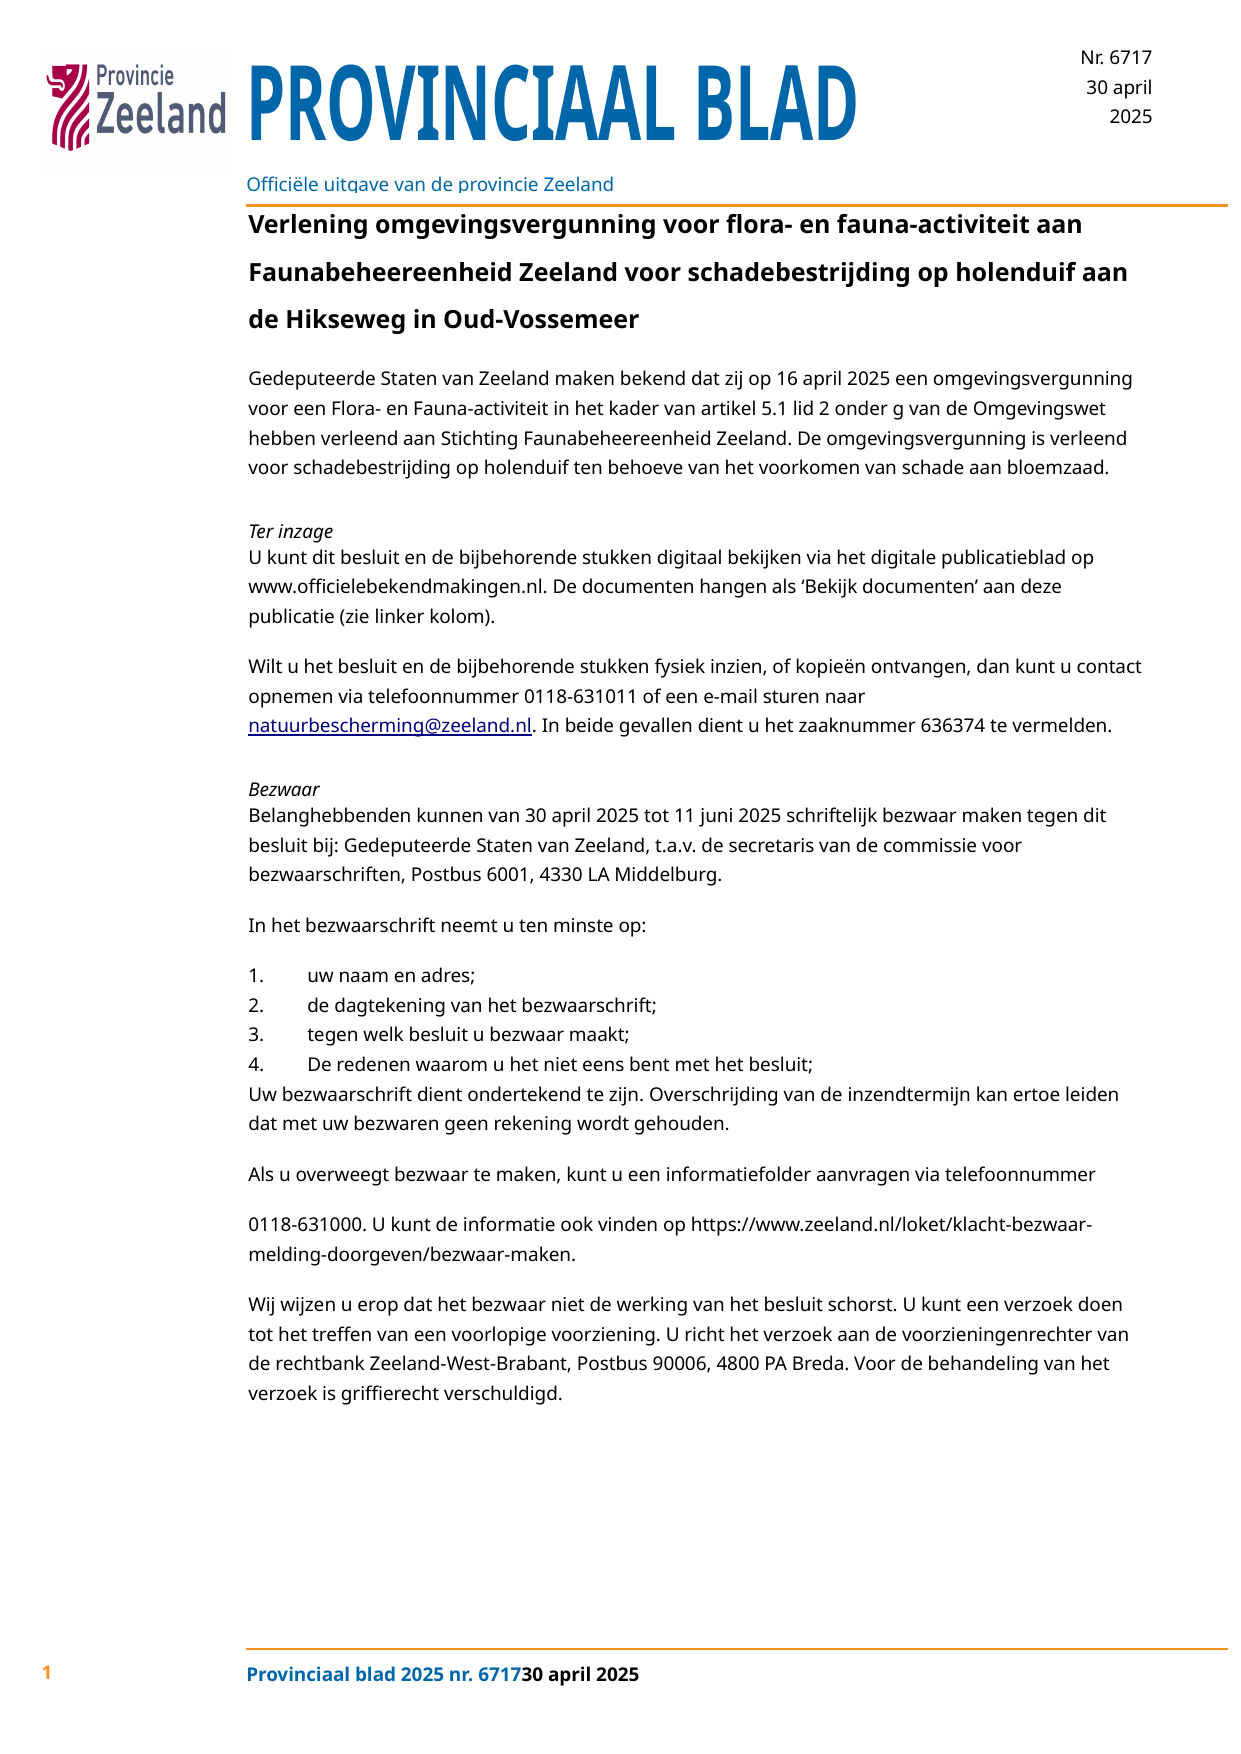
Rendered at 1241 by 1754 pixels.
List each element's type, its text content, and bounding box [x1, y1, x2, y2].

list tegen welk besluit u bezwaar maakt; [248, 1022, 1152, 1047]
text Wij wijzen u erop dat het bezwaar niet de werking van het besluit schorst. U kunt een verzoek doen tot het treffen van een voorlopige voorziening. U richt het verzoek aan de voorzieningenrechter van de rechtbank Zeeland-West-Brabant, Postbus 90006, 4800 PA Breda. Voor de behandeling van het verzoek is griffierecht verschuldigd. [248, 1291, 1152, 1406]
text Belanghebbenden kunnen van 30 april 2025 tot 11 juni 2025 schriftelijk bezwaar maken tegen dit besluit bij: Gedeputeerde Staten van Zeeland, t.a.v. de secretaris van de commissie voor bezwaarschriften, Postbus 6001, 4330 LA Middelburg. [248, 802, 1152, 887]
text In het bezwaarschrift neemt u ten minste op: [248, 912, 1152, 938]
text Bezwaar [248, 777, 1152, 802]
text Uw bezwaarschrift dient ondertekend te zijn. Overschrijding van de inzendtermijn kan ertoe leiden dat met uw bezwaren geen rekening wordt gehouden. [248, 1081, 1152, 1136]
text U kunt dit besluit en de bijbehorende stukken digitaal bekijken via het digitale publicatieblad op www.officielebekendmakingen.nl. De documenten hangen als ‘Bekijk documenten’ aan deze publicatie (zie linker kolom). [248, 544, 1152, 629]
text Verlening omgevingsvergunning voor flora- en fauna-activiteit aan Faunabeheereenheid Zeeland voor schadebestrijding op holenduif aan de Hikseweg in Oud-Vossemeer [248, 207, 1152, 336]
list De redenen waarom u het niet eens bent met het besluit; [248, 1051, 1152, 1077]
list uw naam en adres; [248, 962, 1152, 988]
text 0118-631000. U kunt de informatie ook vinden op https://www.zeeland.nl/loket/klacht-bezwaar-melding-doorgeven/bezwaar-maken. [248, 1211, 1152, 1266]
text Als u overweegt bezwaar te maken, kunt u een informatiefolder aanvragen via telefoonnummer [248, 1161, 1152, 1186]
text Gedeputeerde Staten van Zeeland maken bekend dat zij op 16 april 2025 een omgevingsvergunning voor een Flora- en Fauna-activiteit in het kader van artikel 5.1 lid 2 onder g van de Omgevingswet hebben verleend aan Stichting Faunabeheereenheid Zeeland. De omgevingsvergunning is verleend voor schadebestrijding op holenduif ten behoeve van het voorkomen van schade aan bloemzaad. [248, 366, 1152, 480]
picture [41, 47, 231, 172]
text Ter inzage [248, 518, 1152, 544]
list de dagtekening van het bezwaarschrift; [248, 992, 1152, 1018]
text Wilt u het besluit en de bijbehorende stukken fysiek inzien, of kopieën ontvangen, dan kunt u contact opnemen via telefoonnummer 0118-631011 of een e-mail sturen naar natuurbescherming@zeeland.nl. In beide gevallen dient u het zaaknummer 636374 te vermelden. [248, 653, 1152, 738]
